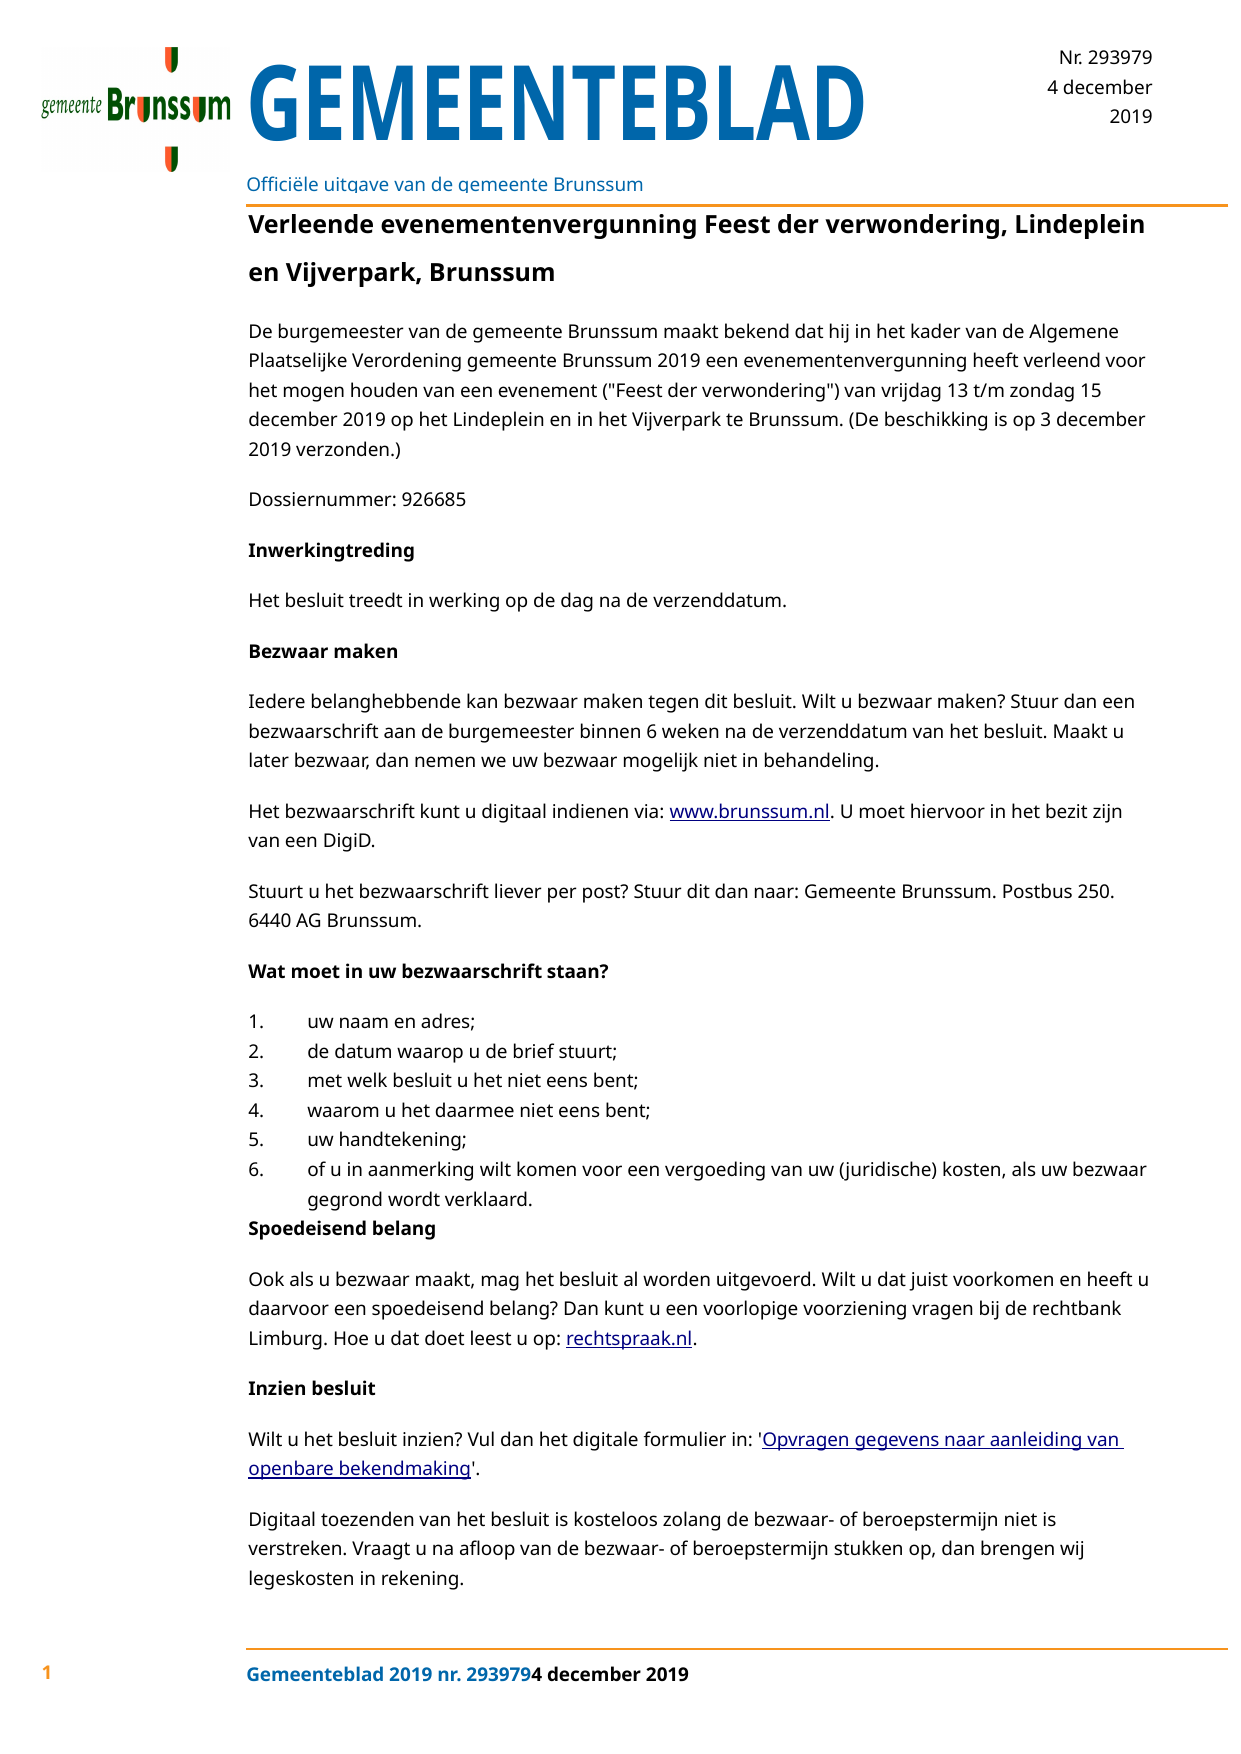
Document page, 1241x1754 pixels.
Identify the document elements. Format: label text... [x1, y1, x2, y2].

text Dossiernummer: 926685 [248, 487, 1152, 512]
text Spoedeisend belang [248, 1215, 1152, 1241]
list de datum waarop u de brief stuurt; [248, 1038, 1152, 1064]
text Bezwaar maken [248, 638, 1152, 664]
text Digitaal toezenden van het besluit is kosteloos zolang de bezwaar- of beroepstermijn niet is verstreken. Vraagt u na afloop van de bezwaar- of beroepstermijn stukken op, dan brengen wij legeskosten in rekening. [248, 1506, 1152, 1591]
text Stuurt u het bezwaarschrift liever per post? Stuur dit dan naar: Gemeente Brunssum. Postbus 250. 6440 AG Brunssum. [248, 878, 1152, 933]
list met welk besluit u het niet eens bent; [248, 1067, 1152, 1093]
text Ook als u bezwaar maakt, mag het besluit al worden uitgevoerd. Wilt u dat juist voorkomen en heeft u daarvoor een spoedeisend belang? Dan kunt u een voorlopige voorziening vragen bij de rechtbank Limburg. Hoe u dat doet leest u op: rechtspraak.nl. [248, 1266, 1152, 1351]
text Wat moet in uw bezwaarschrift staan? [248, 958, 1152, 984]
text Inwerkingtreding [248, 537, 1152, 563]
text Verleende evenementenvergunning Feest der verwondering, Lindeplein en Vijverpark, Brunssum [248, 207, 1152, 288]
text Inzien besluit [248, 1375, 1152, 1401]
list of u in aanmerking wilt komen voor een vergoeding van uw (juridische) kosten, als uw bezwaar gegrond wordt verklaard. [248, 1156, 1152, 1212]
list uw handtekening; [248, 1127, 1152, 1152]
text De burgemeester van de gemeente Brunssum maakt bekend dat hij in het kader van de Algemene Plaatselijke Verordening gemeente Brunssum 2019 een evenementenvergunning heeft verleend voor het mogen houden van een evenement ("Feest der verwondering") van vrijdag 13 t/m zondag 15 december 2019 op het Lindeplein en in het Vijverpark te Brunssum. (De beschikking is op 3 december 2019 verzonden.) [248, 318, 1152, 462]
text Iedere belanghebbende kan bezwaar maken tegen dit besluit. Wilt u bezwaar maken? Stuur dan een bezwaarschrift aan de burgemeester binnen 6 weken na de verzenddatum van het besluit. Maakt u later bezwaar, dan nemen we uw bezwaar mogelijk niet in behandeling. [248, 688, 1152, 773]
picture [41, 47, 231, 172]
text Het besluit treedt in werking op de dag na de verzenddatum. [248, 587, 1152, 613]
list uw naam en adres; [248, 1008, 1152, 1034]
list waarom u het daarmee niet eens bent; [248, 1097, 1152, 1123]
text Het bezwaarschrift kunt u digitaal indienen via: www.brunssum.nl. U moet hiervoor in het bezit zijn van een DigiD. [248, 798, 1152, 853]
text Wilt u het besluit inzien? Vul dan het digitale formulier in: 'Opvragen gegevens naar aanleiding van openbare bekendmaking'. [248, 1426, 1152, 1481]
